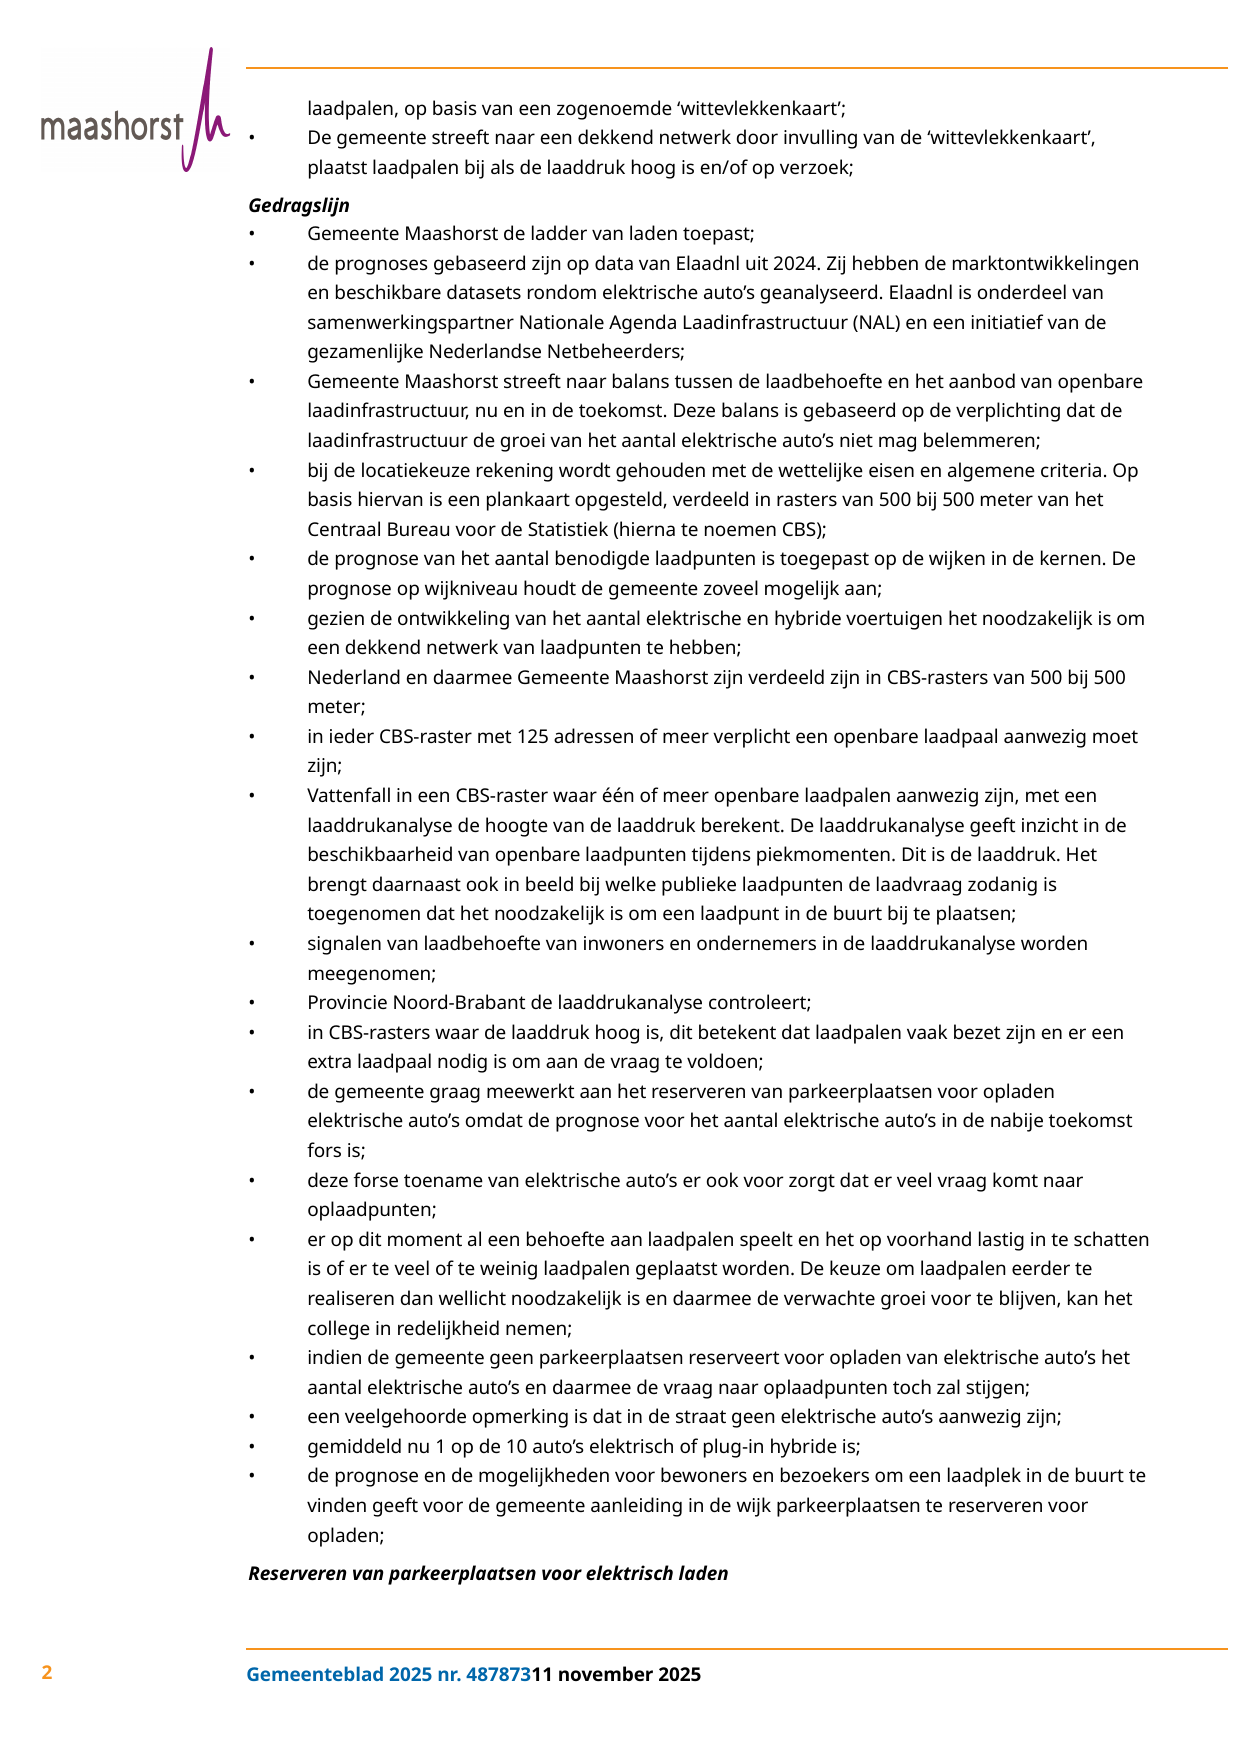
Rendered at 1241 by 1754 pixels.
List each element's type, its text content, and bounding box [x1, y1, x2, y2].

list de gemeente graag meewerkt aan het reserveren van parkeerplaatsen voor opladen elektrische auto’s omdat de prognose voor het aantal elektrische auto’s in de nabije toekomst fors is; [248, 1078, 1152, 1163]
list gezien de ontwikkeling van het aantal elektrische en hybride voertuigen het noodzakelijk is om een dekkend netwerk van laadpunten te hebben; [248, 605, 1152, 660]
list de prognose en de mogelijkheden voor bewoners en bezoekers om een laadplek in de buurt te vinden geeft voor de gemeente aanleiding in de wijk parkeerplaatsen te reserveren voor opladen; [248, 1463, 1152, 1548]
list de prognose van het aantal benodigde laadpunten is toegepast op de wijken in de kernen. De prognose op wijkniveau houdt de gemeente zoveel mogelijk aan; [248, 546, 1152, 601]
picture [41, 47, 231, 172]
list Vattenfall in een CBS-raster waar één of meer openbare laadpalen aanwezig zijn, met een laaddrukanalyse de hoogte van de laaddruk berekent. De laaddrukanalyse geeft inzicht in de beschikbaarheid van openbare laadpunten tijdens piekmomenten. Dit is de laaddruk. Het brengt daarnaast ook in beeld bij welke publieke laadpunten de laadvraag zodanig is toegenomen dat het noodzakelijk is om een laadpunt in de buurt bij te plaatsen; [248, 782, 1152, 926]
list er op dit moment al een behoefte aan laadpalen speelt en het op voorhand lastig in te schatten is of er te veel of te weinig laadpalen geplaatst worden. De keuze om laadpalen eerder te realiseren dan wellicht noodzakelijk is en daarmee de verwachte groei voor te blijven, kan het college in redelijkheid nemen; [248, 1226, 1152, 1341]
list gemiddeld nu 1 op de 10 auto’s elektrisch of plug-in hybride is; [248, 1433, 1152, 1459]
list Gemeente Maashorst de ladder van laden toepast; [248, 220, 1152, 246]
list Gemeente Maashorst streeft naar balans tussen de laadbehoefte en het aanbod van openbare laadinfrastructuur, nu en in de toekomst. Deze balans is gebaseerd op de verplichting dat de laadinfrastructuur de groei van het aantal elektrische auto’s niet mag belemmeren; [248, 368, 1152, 453]
text Gedragslijn [248, 192, 1152, 218]
list een veelgehoorde opmerking is dat in de straat geen elektrische auto’s aanwezig zijn; [248, 1403, 1152, 1429]
list indien de gemeente geen parkeerplaatsen reserveert voor opladen van elektrische auto’s het aantal elektrische auto’s en daarmee de vraag naar oplaadpunten toch zal stijgen; [248, 1344, 1152, 1400]
list signalen van laadbehoefte van inwoners en ondernemers in de laaddrukanalyse worden meegenomen; [248, 930, 1152, 986]
list de prognoses gebaseerd zijn op data van Elaadnl uit 2024. Zij hebben de marktontwikkelingen en beschikbare datasets rondom elektrische auto’s geanalyseerd. Elaadnl is onderdeel van samenwerkingspartner Nationale Agenda Laadinfrastructuur (NAL) en een initiatief van de gezamenlijke Nederlandse Netbeheerders; [248, 250, 1152, 364]
list bij de locatiekeuze rekening wordt gehouden met de wettelijke eisen en algemene criteria. Op basis hiervan is een plankaart opgesteld, verdeeld in rasters van 500 bij 500 meter van het Centraal Bureau voor de Statistiek (hierna te noemen CBS); [248, 457, 1152, 542]
text Reserveren van parkeerplaatsen voor elektrisch laden [248, 1560, 1152, 1586]
list De gemeente streeft naar een dekkend netwerk door invulling van de ‘wittevlekkenkaart’, plaatst laadpalen bij als de laaddruk hoog is en/of op verzoek; [248, 124, 1152, 180]
list laadpalen, op basis van een zogenoemde ‘wittevlekkenkaart’; [248, 95, 1152, 121]
list deze forse toename van elektrische auto’s er ook voor zorgt dat er veel vraag komt naar oplaadpunten; [248, 1167, 1152, 1222]
list in ieder CBS-raster met 125 adressen of meer verplicht een openbare laadpaal aanwezig moet zijn; [248, 723, 1152, 778]
list Nederland en daarmee Gemeente Maashorst zijn verdeeld zijn in CBS-rasters van 500 bij 500 meter; [248, 664, 1152, 719]
list in CBS-rasters waar de laaddruk hoog is, dit betekent dat laadpalen vaak bezet zijn en er een extra laadpaal nodig is om aan de vraag te voldoen; [248, 1019, 1152, 1074]
list Provincie Noord-Brabant de laaddrukanalyse controleert; [248, 989, 1152, 1015]
